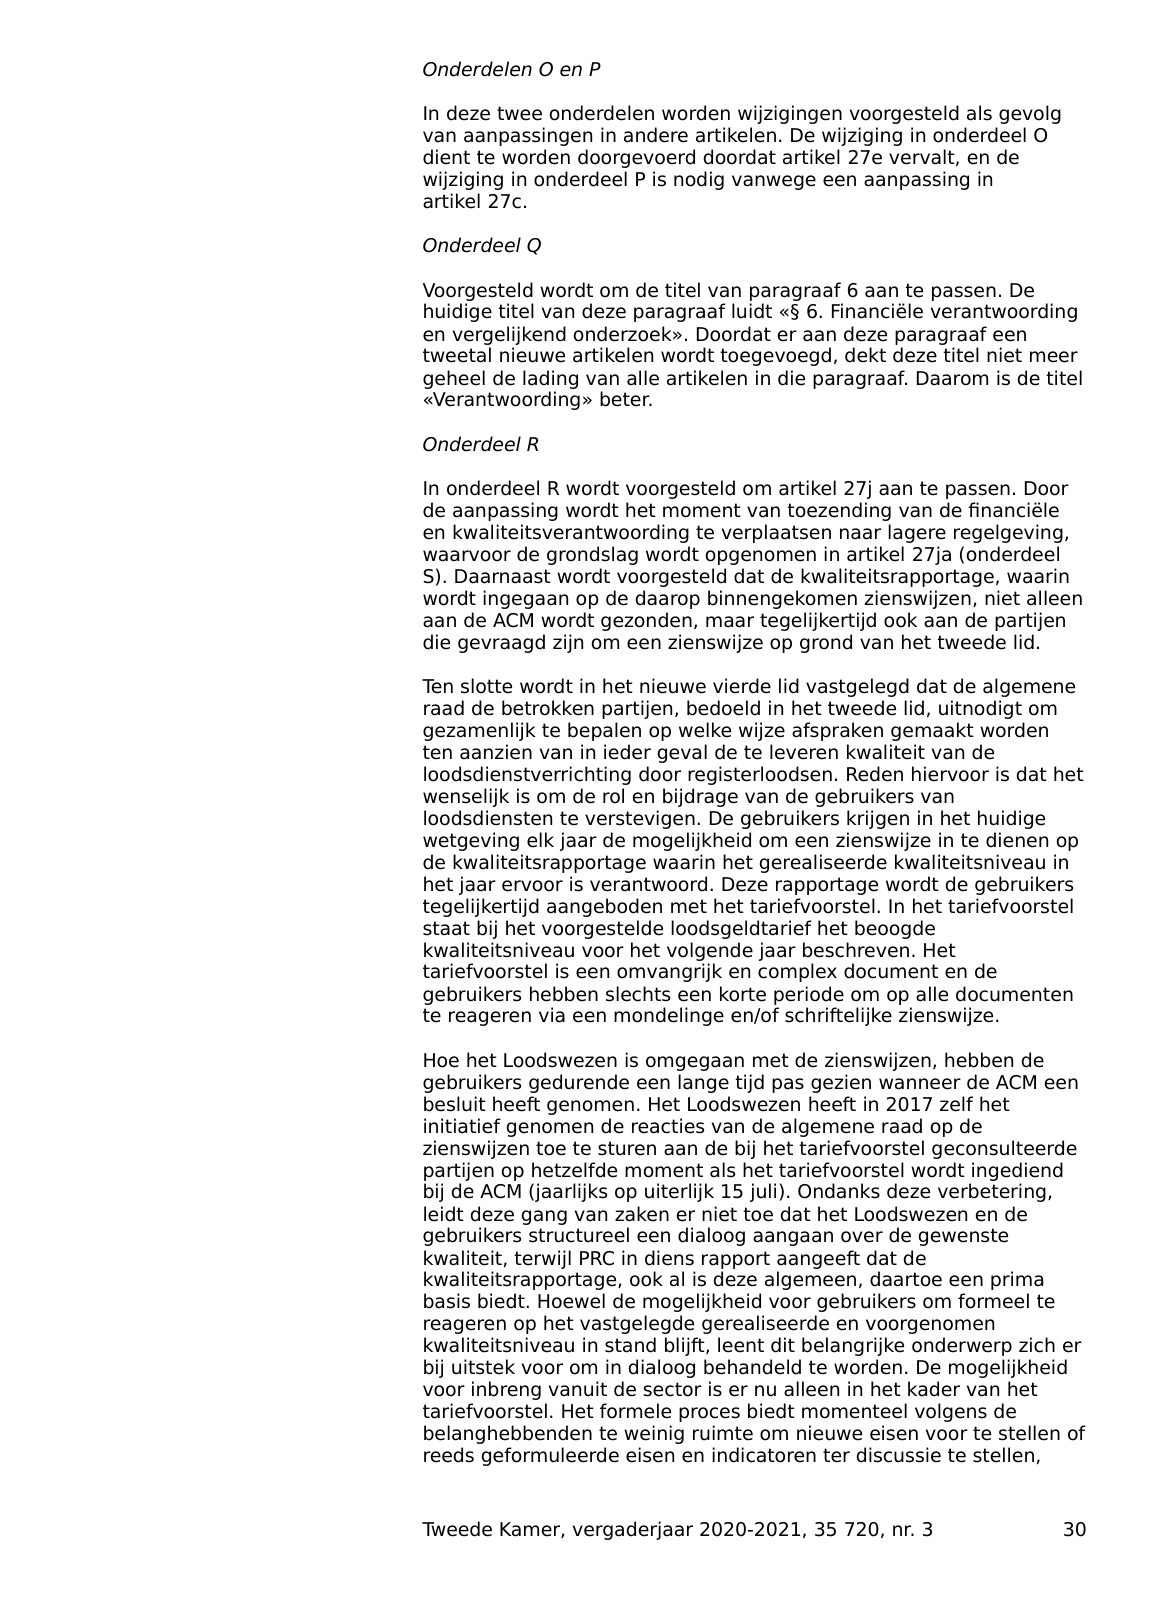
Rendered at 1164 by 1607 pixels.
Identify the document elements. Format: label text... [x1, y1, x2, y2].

subtitle Onderdeel Q [422, 235, 1087, 257]
text In deze twee onderdelen worden wijzigingen voorgesteld als gevolg van aanpassingen in andere artikelen. De wijziging in onderdeel O dient te worden doorgevoerd doordat artikel 27e vervalt, en de wijziging in onderdeel P is nodig vanwege een aanpassing in artikel 27c. [422, 103, 1087, 213]
text Voorgesteld wordt om de titel van paragraaf 6 aan te passen. De huidige titel van deze paragraaf luidt «§ 6. Financiële verantwoording en vergelijkend onderzoek». Doordat er aan deze paragraaf een tweetal nieuwe artikelen wordt toegevoegd, dekt deze titel niet meer geheel de lading van alle artikelen in die paragraaf. Daarom is de titel «Verantwoording» beter. [422, 279, 1087, 411]
text Ten slotte wordt in het nieuwe vierde lid vastgelegd dat de algemene raad de betrokken partijen, bedoeld in het tweede lid, uitnodigt om gezamenlijk te bepalen op welke wijze afspraken gemaakt worden ten aanzien van in ieder geval de te leveren kwaliteit van de loodsdienstverrichting door registerloodsen. Reden hiervoor is dat het wenselijk is om de rol en bijdrage van de gebruikers van loodsdiensten te verstevigen. De gebruikers krijgen in het huidige wetgeving elk jaar de mogelijkheid om een zienswijze in te dienen op de kwaliteitsrapportage waarin het gerealiseerde kwaliteitsniveau in het jaar ervoor is verantwoord. Deze rapportage wordt de gebruikers tegelijkertijd aangeboden met het tariefvoorstel. In het tariefvoorstel staat bij het voorgestelde loodsgeldtarief het beoogde kwaliteitsniveau voor het volgende jaar beschreven. Het tariefvoorstel is een omvangrijk en complex document en de gebruikers hebben slechts een korte periode om op alle documenten te reageren via een mondelinge en/of schriftelijke zienswijze. [422, 676, 1087, 1027]
subtitle Onderdeel R [422, 433, 1087, 456]
text Hoe het Loodswezen is omgegaan met de zienswijzen, hebben de gebruikers gedurende een lange tijd pas gezien wanneer de ACM een besluit heeft genomen. Het Loodswezen heeft in 2017 zelf het initiatief genomen de reacties van de algemene raad op de zienswijzen toe te sturen aan de bij het tariefvoorstel geconsulteerde partijen op hetzelfde moment als het tariefvoorstel wordt ingediend bij de ACM (jaarlijks op uiterlijk 15 juli). Ondanks deze verbetering, leidt deze gang van zaken er niet toe dat het Loodswezen en de gebruikers structureel een dialoog aangaan over de gewenste kwaliteit, terwijl PRC in diens rapport aangeeft dat de kwaliteitsrapportage, ook al is deze algemeen, daartoe een prima basis biedt. Hoewel de mogelijkheid voor gebruikers om formeel te reageren op het vastgelegde gerealiseerde en voorgenomen kwaliteitsniveau in stand blijft, leent dit belangrijke onderwerp zich er bij uitstek voor om in dialoog behandeld te worden. De mogelijkheid voor inbreng vanuit de sector is er nu alleen in het kader van het tariefvoorstel. Het formele proces biedt momenteel volgens de belanghebbenden te weinig ruimte om nieuwe eisen voor te stellen of reeds geformuleerde eisen en indicatoren ter discussie te stellen, [422, 1049, 1087, 1467]
subtitle Onderdelen O en P [422, 59, 1087, 81]
text In onderdeel R wordt voorgesteld om artikel 27j aan te passen. Door de aanpassing wordt het moment van toezending van de financiële en kwaliteitsverantwoording te verplaatsen naar lagere regelgeving, waarvoor de grondslag wordt opgenomen in artikel 27ja (onderdeel S). Daarnaast wordt voorgesteld dat de kwaliteitsrapportage, waarin wordt ingegaan op de daarop binnengekomen zienswijzen, niet alleen aan de ACM wordt gezonden, maar tegelijkertijd ook aan de partijen die gevraagd zijn om een zienswijze op grond van het tweede lid. [422, 478, 1087, 653]
